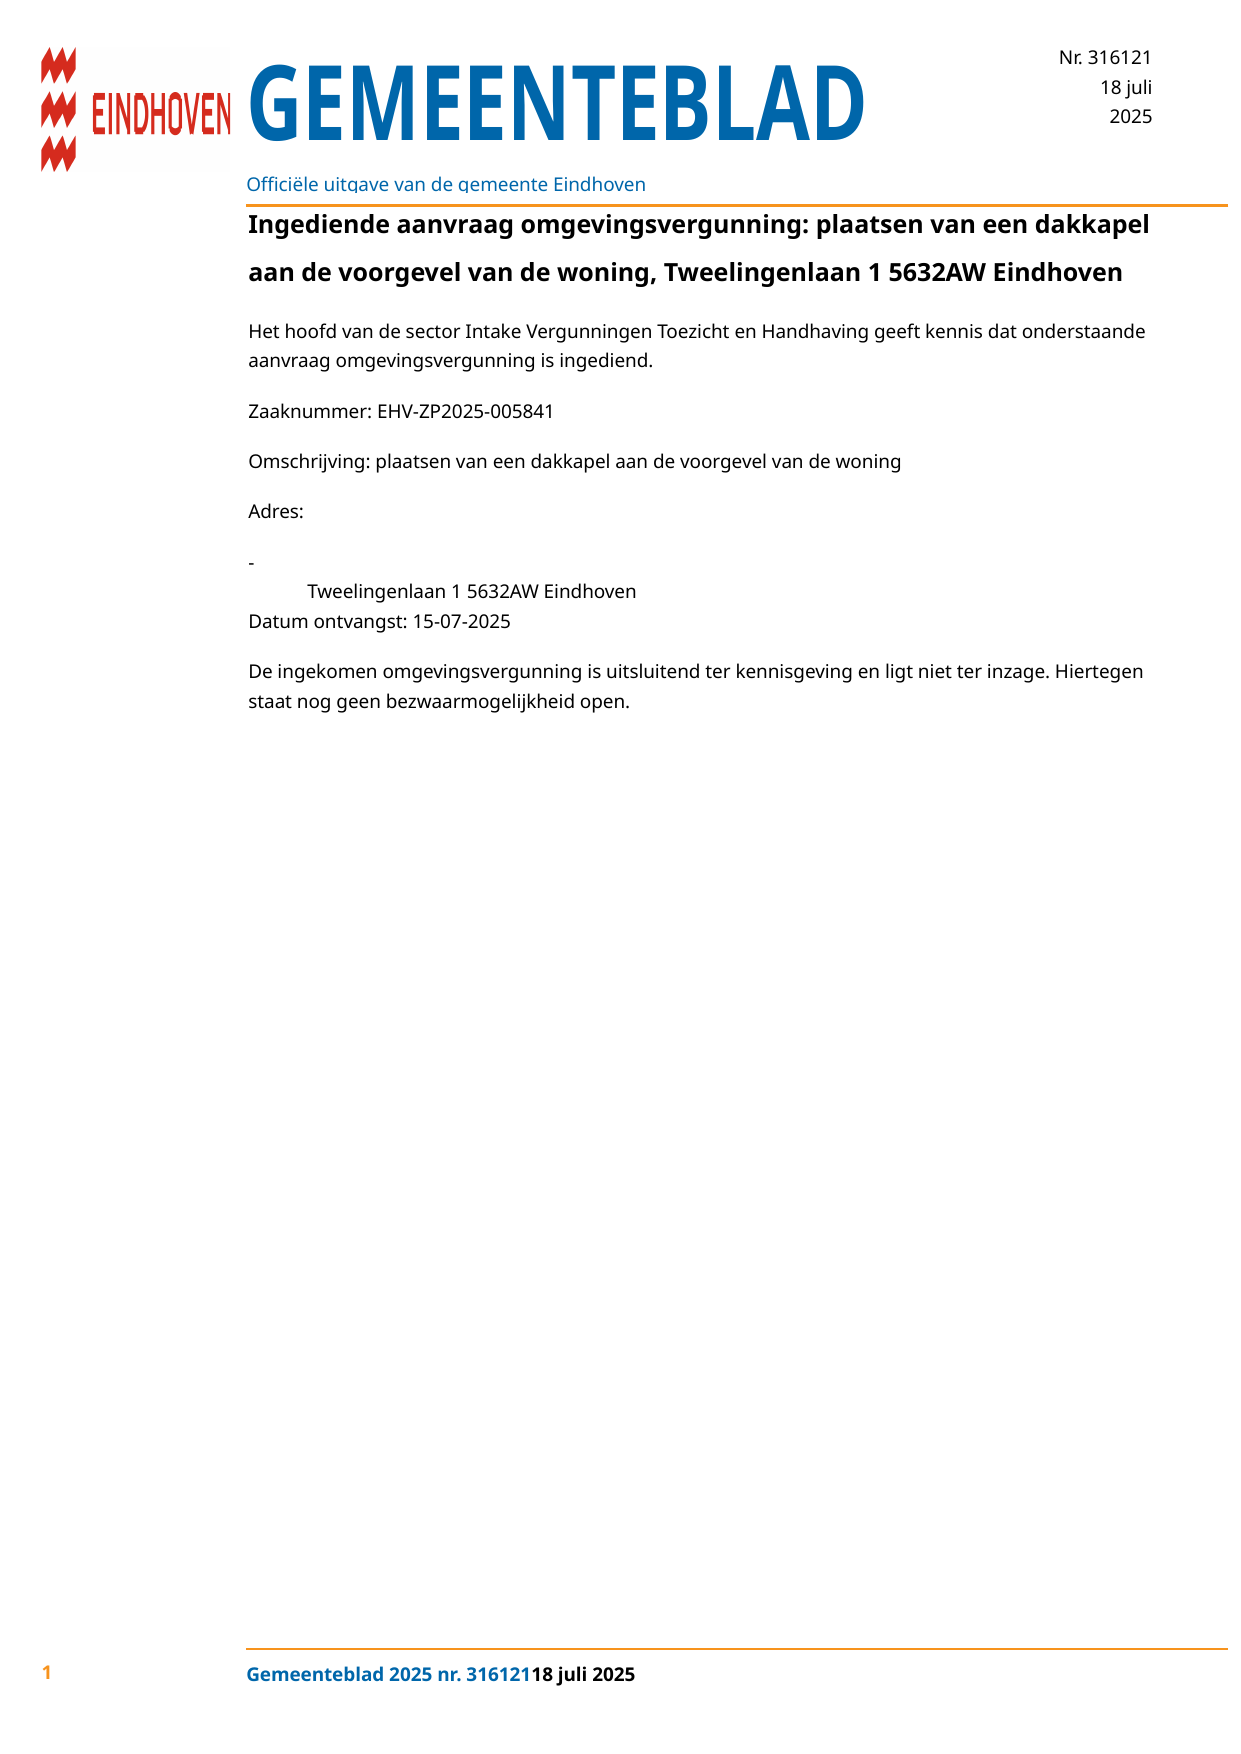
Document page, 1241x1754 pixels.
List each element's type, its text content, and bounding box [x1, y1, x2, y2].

text Omschrijving: plaatsen van een dakkapel aan de voorgevel van de woning [248, 448, 1152, 474]
text Zaaknummer: EHV-ZP2025-005841 [248, 398, 1152, 424]
text Het hoofd van de sector Intake Vergunningen Toezicht en Handhaving geeft kennis dat onderstaande aanvraag omgevingsvergunning is ingediend. [248, 318, 1152, 373]
picture [41, 47, 231, 172]
text Adres: [248, 499, 1152, 524]
text De ingekomen omgevingsvergunning is uitsluitend ter kennisgeving en ligt niet ter inzage. Hiertegen staat nog geen bezwaarmogelijkheid open. [248, 659, 1152, 714]
text Ingediende aanvraag omgevingsvergunning: plaatsen van een dakkapel aan de voorgevel van de woning, Tweelingenlaan 1 5632AW Eindhoven [248, 207, 1152, 288]
list Tweelingenlaan 1 5632AW Eindhoven [248, 579, 1152, 604]
text Datum ontvangst: 15-07-2025 [248, 608, 1152, 634]
